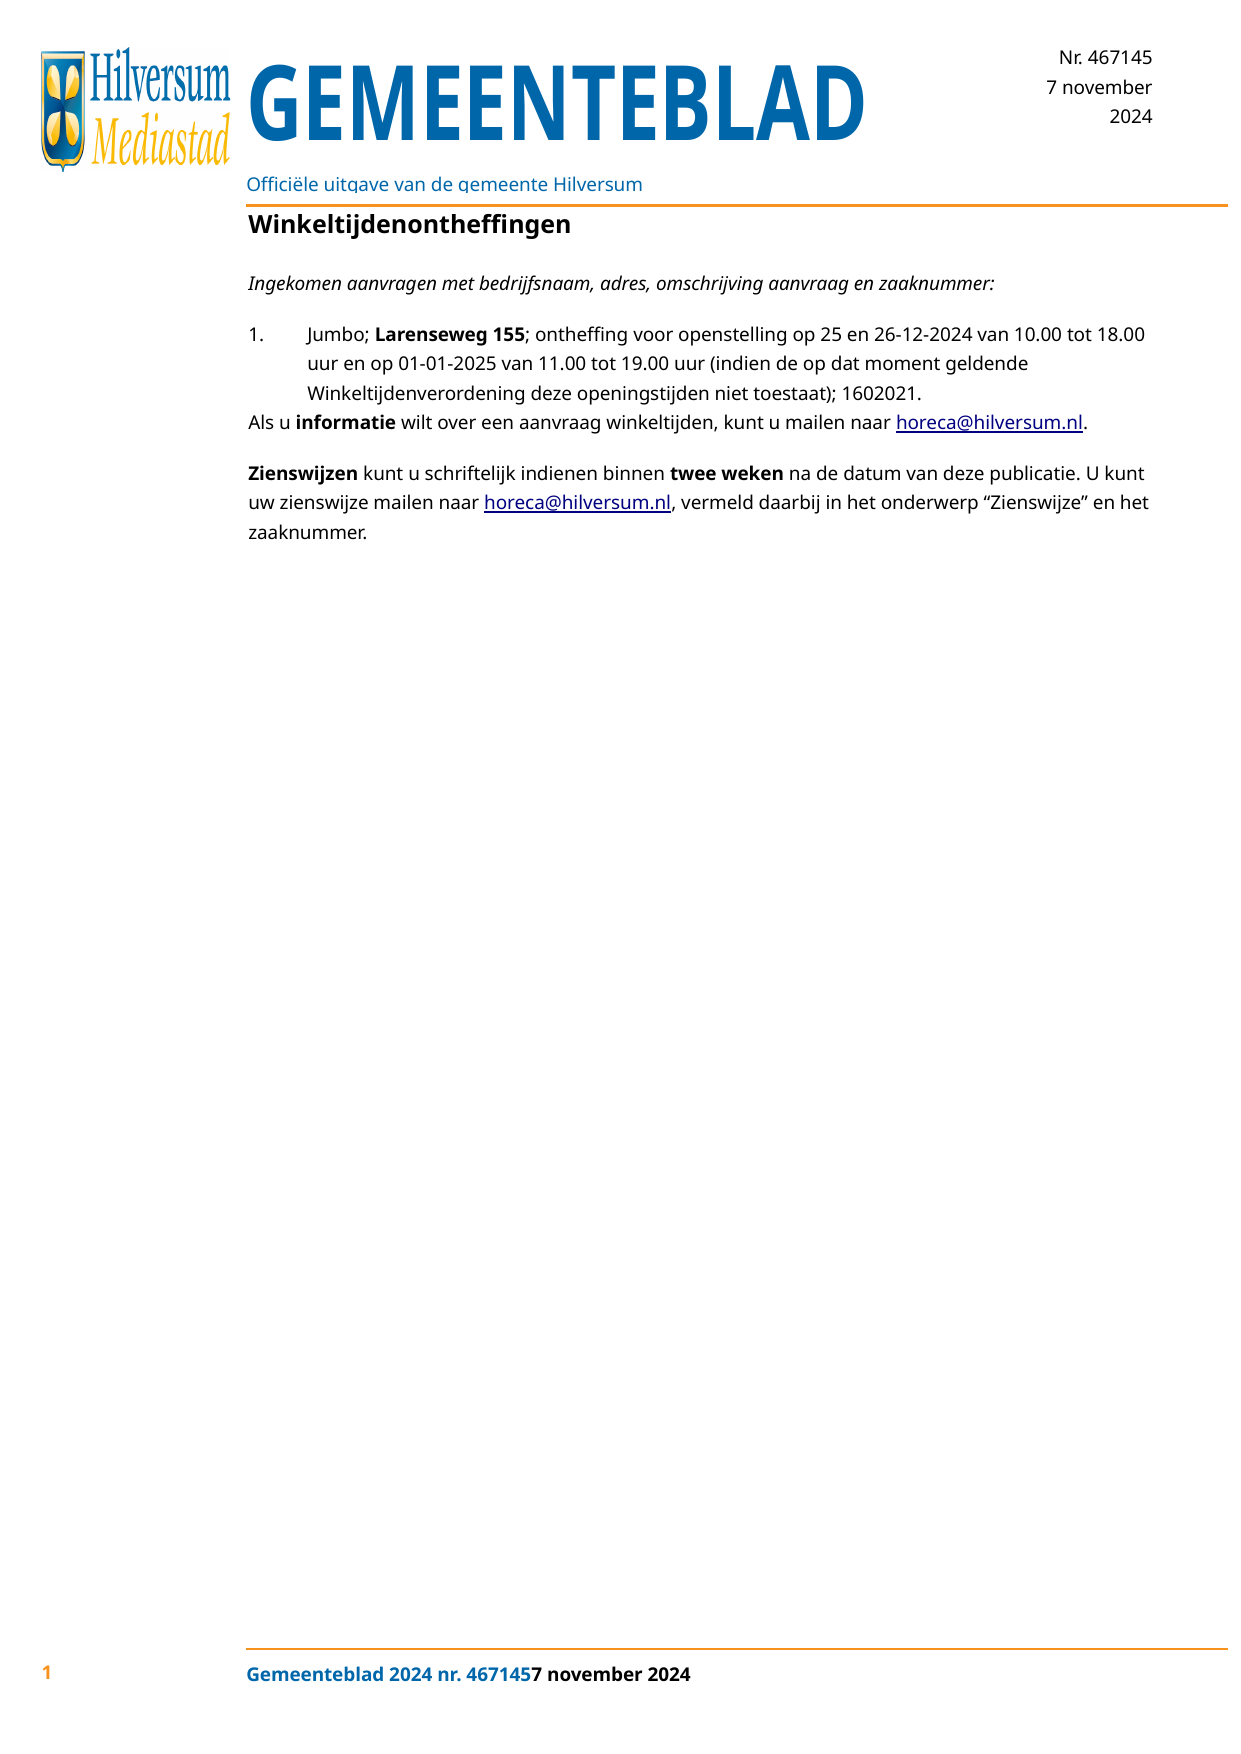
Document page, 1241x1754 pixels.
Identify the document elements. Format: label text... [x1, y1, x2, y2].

text Winkeltijdenontheffingen [248, 207, 1152, 241]
text Als u informatie wilt over een aanvraag winkeltijden, kunt u mailen naar horeca@hilversum.nl. [248, 409, 1152, 435]
picture [41, 47, 231, 172]
text Ingekomen aanvragen met bedrijfsnaam, adres, omschrijving aanvraag en zaaknummer: [248, 270, 1152, 296]
list Jumbo; Larenseweg 155; ontheffing voor openstelling op 25 en 26-12-2024 van 10.00 tot 18.00 uur en op 01-01-2025 van 11.00 tot 19.00 uur (indien de op dat moment geldende Winkeltijdenverordening deze openingstijden niet toestaat); 1602021. [248, 321, 1152, 406]
text Zienswijzen kunt u schriftelijk indienen binnen twee weken na de datum van deze publicatie. U kunt uw zienswijze mailen naar horeca@hilversum.nl, vermeld daarbij in het onderwerp “Zienswijze” en het zaaknummer. [248, 460, 1152, 545]
